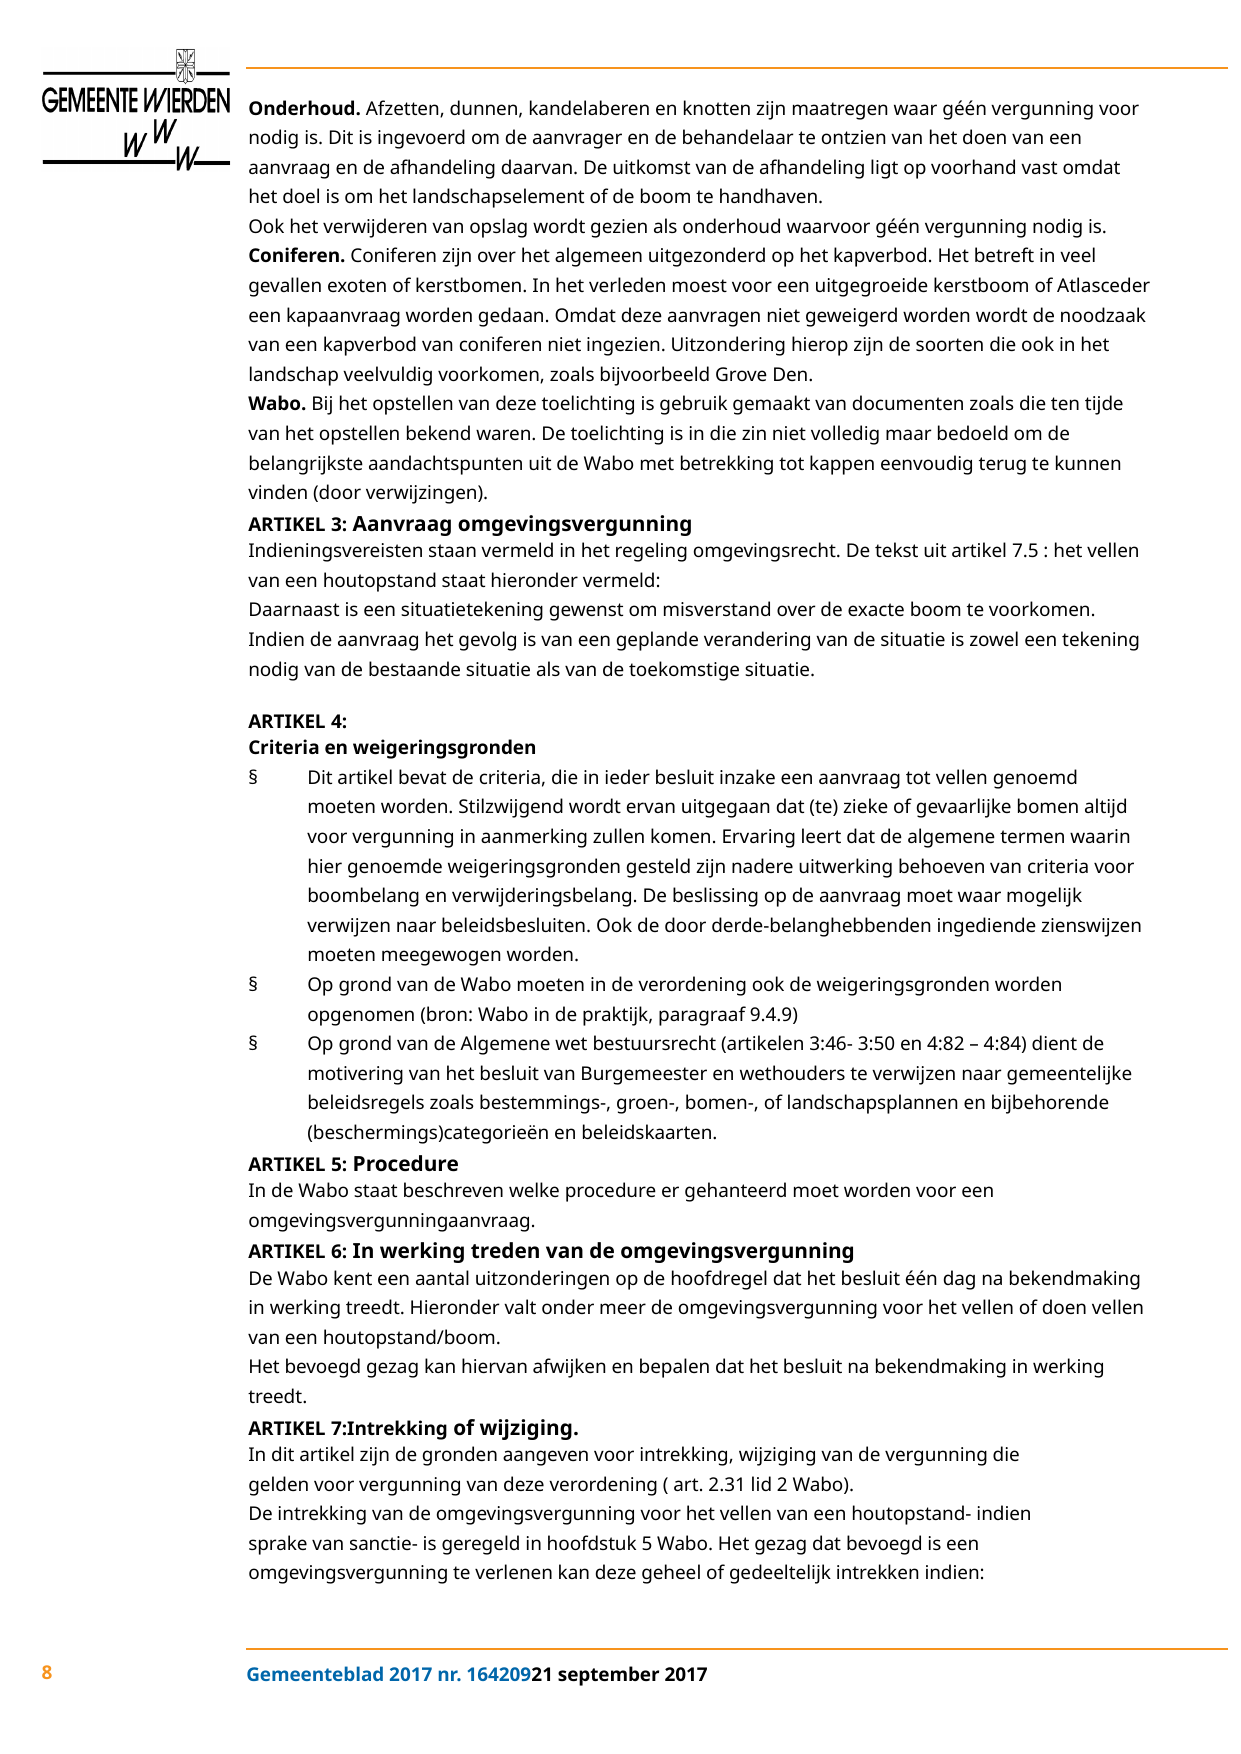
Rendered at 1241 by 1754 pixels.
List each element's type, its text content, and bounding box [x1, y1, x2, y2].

list Dit artikel bevat de criteria, die in ieder besluit inzake een aanvraag tot vellen genoemd moeten worden. Stilzwijgend wordt ervan uitgegaan dat (te) zieke of gevaarlijke bomen altijd voor vergunning in aanmerking zullen komen. Ervaring leert dat de algemene termen waarin hier genoemde weigeringsgronden gesteld zijn nadere uitwerking behoeven van criteria voor boombelang en verwijderingsbelang. De beslissing op de aanvraag moet waar mogelijk verwijzen naar beleidsbesluiten. Ook de door derde-belanghebbenden ingediende zienswijzen moeten meegewogen worden. [248, 764, 1152, 967]
list Op grond van de Wabo moeten in de verordening ook de weigeringsgronden worden opgenomen (bron: Wabo in de praktijk, paragraaf 9.4.9) [248, 971, 1152, 1027]
picture [41, 47, 231, 172]
text De intrekking van de omgevingsvergunning voor het vellen van een houtopstand- indien [248, 1500, 1152, 1526]
text Coniferen. Coniferen zijn over het algemeen uitgezonderd op het kapverbod. Het betreft in veel gevallen exoten of kerstbomen. In het verleden moest voor een uitgegroeide kerstboom of Atlasceder een kapaanvraag worden gedaan. Omdat deze aanvragen niet geweigerd worden wordt de noodzaak van een kapverbod van coniferen niet ingezien. Uitzondering hierop zijn de soorten die ook in het landschap veelvuldig voorkomen, zoals bijvoorbeeld Grove Den. [248, 243, 1152, 387]
text Ook het verwijderen van opslag wordt gezien als onderhoud waarvoor géén vergunning nodig is. [248, 213, 1152, 239]
text ARTIKEL 7:Intrekking of wijziging. [248, 1413, 1152, 1441]
text Onderhoud. Afzetten, dunnen, kandelaberen en knotten zijn maatregen waar géén vergunning voor nodig is. Dit is ingevoerd om de aanvrager en de behandelaar te ontzien van het doen van een aanvraag en de afhandeling daarvan. De uitkomst van de afhandeling ligt op voorhand vast omdat het doel is om het landschapselement of de boom te handhaven. [248, 95, 1152, 209]
text ARTIKEL 4: [248, 706, 1152, 734]
text Criteria en weigeringsgronden [248, 734, 1152, 760]
text In de Wabo staat beschreven welke procedure er gehanteerd moet worden voor een omgevingsvergunningaanvraag. [248, 1177, 1152, 1232]
text De Wabo kent een aantal uitzonderingen op de hoofdregel dat het besluit één dag na bekendmaking in werking treedt. Hieronder valt onder meer de omgevingsvergunning voor het vellen of doen vellen van een houtopstand/boom. [248, 1265, 1152, 1350]
text omgevingsvergunning te verlenen kan deze geheel of gedeeltelijk intrekken indien: [248, 1559, 1152, 1585]
text Indieningsvereisten staan vermeld in het regeling omgevingsrecht. De tekst uit artikel 7.5 : het vellen van een houtopstand staat hieronder vermeld: [248, 537, 1152, 593]
text Wabo. Bij het opstellen van deze toelichting is gebruik gemaakt van documenten zoals die ten tijde van het opstellen bekend waren. De toelichting is in die zin niet volledig maar bedoeld om de belangrijkste aandachtspunten uit de Wabo met betrekking tot kappen eenvoudig terug te kunnen vinden (door verwijzingen). [248, 391, 1152, 505]
text sprake van sanctie- is geregeld in hoofdstuk 5 Wabo. Het gezag dat bevoegd is een [248, 1530, 1152, 1556]
text Het bevoegd gezag kan hiervan afwijken en bepalen dat het besluit na bekendmaking in werking treedt. [248, 1353, 1152, 1409]
text ARTIKEL 5: Procedure [248, 1149, 1152, 1177]
text ARTIKEL 6: In werking treden van de omgevingsvergunning [248, 1236, 1152, 1265]
list Op grond van de Algemene wet bestuursrecht (artikelen 3:46- 3:50 en 4:82 – 4:84) dient de motivering van het besluit van Burgemeester en wethouders te verwijzen naar gemeentelijke beleidsregels zoals bestemmings-, groen-, bomen-, of landschapsplannen en bijbehorende (beschermings)categorieën en beleidskaarten. [248, 1030, 1152, 1145]
text In dit artikel zijn de gronden aangeven voor intrekking, wijziging van de vergunning die [248, 1441, 1152, 1467]
text Daarnaast is een situatietekening gewenst om misverstand over de exacte boom te voorkomen. Indien de aanvraag het gevolg is van een geplande verandering van de situatie is zowel een tekening nodig van de bestaande situatie als van de toekomstige situatie. [248, 597, 1152, 681]
text gelden voor vergunning van deze verordening ( art. 2.31 lid 2 Wabo). [248, 1471, 1152, 1496]
text ARTIKEL 3: Aanvraag omgevingsvergunning [248, 509, 1152, 537]
